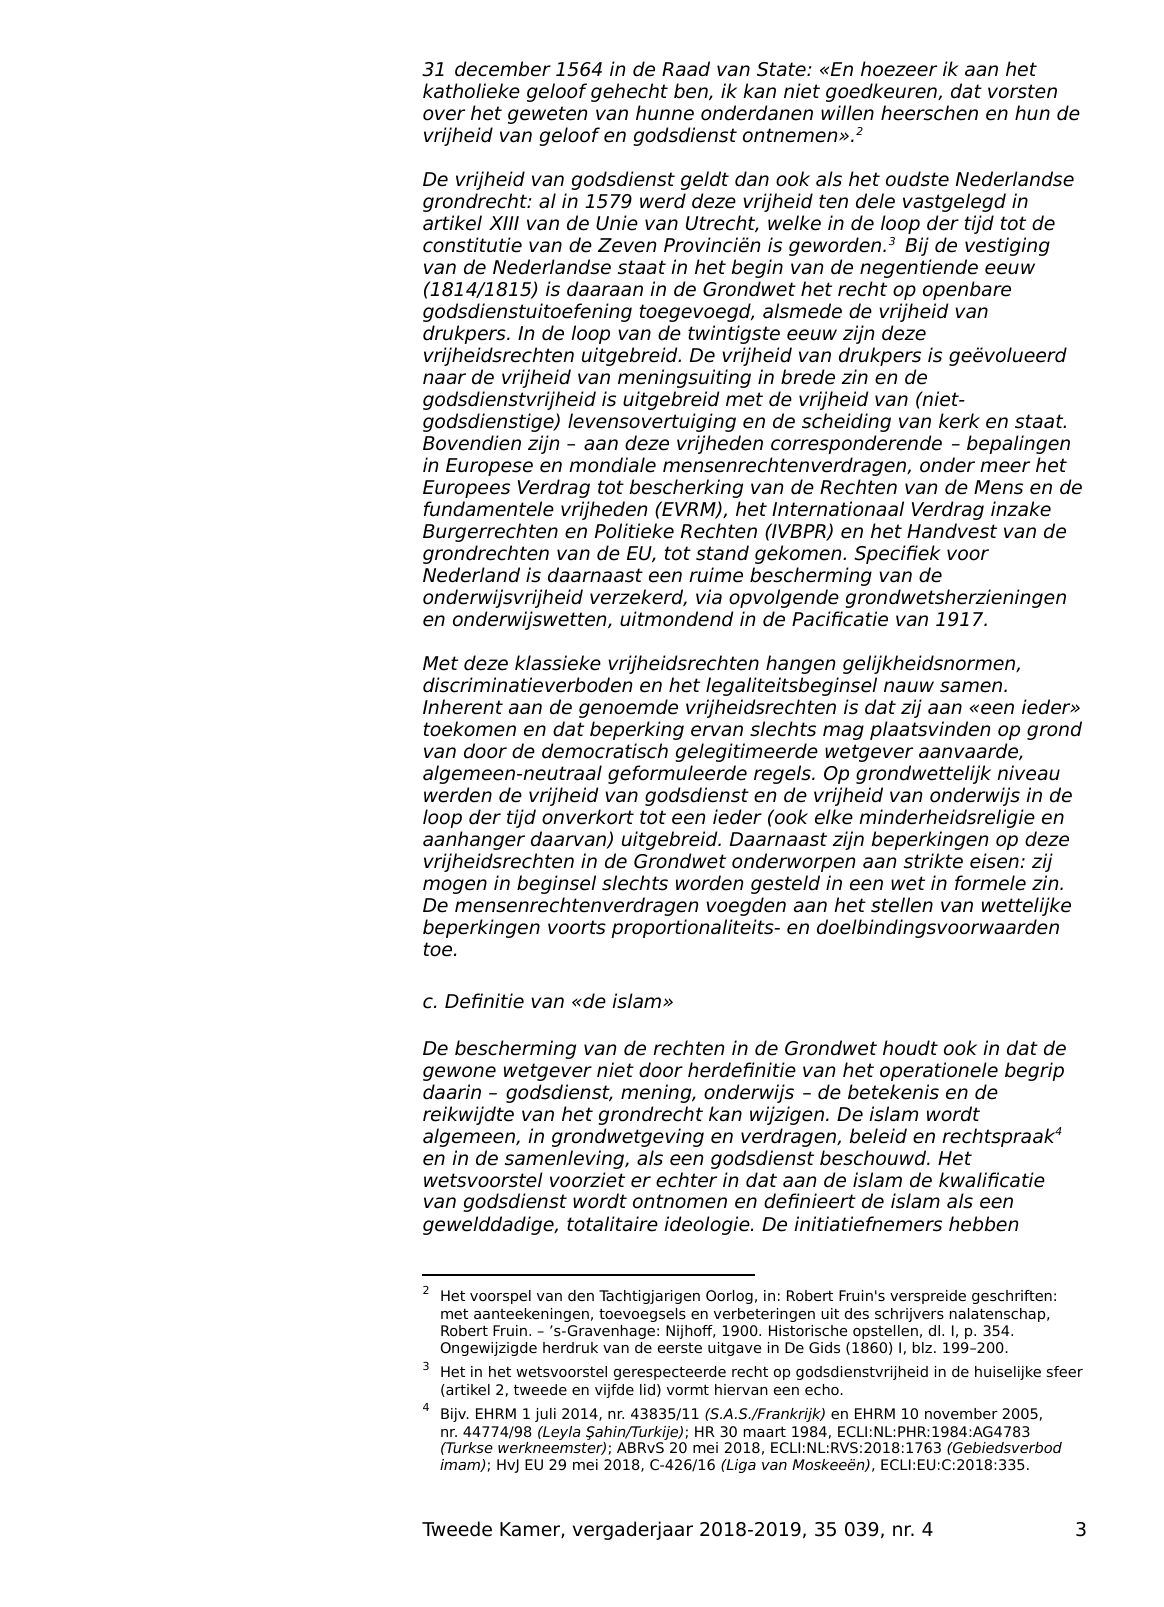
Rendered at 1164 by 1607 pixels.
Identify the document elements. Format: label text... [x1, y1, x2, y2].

text De vrijheid van godsdienst geldt dan ook als het oudste Nederlandse grondrecht: al in 1579 werd deze vrijheid ten dele vastgelegd in artikel XIII van de Unie van Utrecht, welke in de loop der tijd tot de constitutie van de Zeven Provinciën is geworden. Bij de vestiging van de Nederlandse staat in het begin van de negentiende eeuw (1814/1815) is daaraan in de Grondwet het recht op openbare godsdienstuitoefening toegevoegd, alsmede de vrijheid van drukpers. In de loop van de twintigste eeuw zijn deze vrijheidsrechten uitgebreid. De vrijheid van drukpers is geëvolueerd naar de vrijheid van meningsuiting in brede zin en de godsdienstvrijheid is uitgebreid met de vrijheid van (niet-godsdienstige) levensovertuiging en de scheiding van kerk en staat. Bovendien zijn – aan deze vrijheden corresponderende – bepalingen in Europese en mondiale mensenrechtenverdragen, onder meer het Europees Verdrag tot bescherking van de Rechten van de Mens en de fundamentele vrijheden (EVRM), het Internationaal Verdrag inzake Burgerrechten en Politieke Rechten (IVBPR) en het Handvest van de grondrechten van de EU, tot stand gekomen. Specifiek voor Nederland is daarnaast een ruime bescherming van de onderwijsvrijheid verzekerd, via opvolgende grondwetsherzieningen en onderwijswetten, uitmondend in de Pacificatie van 1917. [422, 169, 1087, 631]
text Met deze klassieke vrijheidsrechten hangen gelijkheidsnormen, discriminatieverboden en het legaliteitsbeginsel nauw samen. Inherent aan de genoemde vrijheidsrechten is dat zij aan «een ieder» toekomen en dat beperking ervan slechts mag plaatsvinden op grond van door de democratisch gelegitimeerde wetgever aanvaarde, algemeen-neutraal geformuleerde regels. Op grondwettelijk niveau werden de vrijheid van godsdienst en de vrijheid van onderwijs in de loop der tijd onverkort tot een ieder (ook elke minderheidsreligie en aanhanger daarvan) uitgebreid. Daarnaast zijn beperkingen op deze vrijheidsrechten in de Grondwet onderworpen aan strikte eisen: zij mogen in beginsel slechts worden gesteld in een wet in formele zin. De mensenrechtenverdragen voegden aan het stellen van wettelijke beperkingen voorts proportionaliteits- en doelbindingsvoorwaarden toe. [422, 653, 1087, 961]
text Het in het wetsvoorstel gerespecteerde recht op godsdienstvrijheid in de huiselijke sfeer (artikel 2, tweede en vijfde lid) vormt hiervan een echo. [422, 1360, 1087, 1399]
text Bijv. EHRM 1 juli 2014, nr. 43835/11 (S.A.S./Frankrijk) en EHRM 10 november 2005, nr. 44774/98 (Leyla Şahin/Turkije); HR 30 maart 1984, ECLI:NL:PHR:1984:AG4783 (Turkse werkneemster); ABRvS 20 mei 2018, ECLI:NL:RVS:2018:1763 (Gebiedsverbod imam); HvJ EU 29 mei 2018, C-426/16 (Liga van Moskeeën), ECLI:EU:C:2018:335. [422, 1402, 1087, 1474]
text De bescherming van de rechten in de Grondwet houdt ook in dat de gewone wetgever niet door herdefinitie van het operationele begrip daarin – godsdienst, mening, onderwijs – de betekenis en de reikwijdte van het grondrecht kan wijzigen. De islam wordt algemeen, in grondwetgeving en verdragen, beleid en rechtspraak en in de samenleving, als een godsdienst beschouwd. Het wetsvoorstel voorziet er echter in dat aan de islam de kwalificatie van godsdienst wordt ontnomen en definieert de islam als een gewelddadige, totalitaire ideologie. De initiatiefnemers hebben [422, 1038, 1087, 1235]
text 31 december 1564 in de Raad van State: «En hoezeer ik aan het katholieke geloof gehecht ben, ik kan niet goedkeuren, dat vorsten over het geweten van hunne onderdanen willen heerschen en hun de vrijheid van geloof en godsdienst ontnemen». [422, 59, 1087, 147]
subtitle c. Definitie van «de islam» [422, 991, 1087, 1013]
text Het voorspel van den Tachtigjarigen Oorlog, in: Robert Fruin's verspreide geschriften: met aanteekeningen, toevoegsels en verbeteringen uit des schrijvers nalatenschap, Robert Fruin. – ’s-Gravenhage: Nijhoff, 1900. Historische opstellen, dl. I, p. 354. Ongewijzigde herdruk van de eerste uitgave in De Gids (1860) I, blz. 199–200. [422, 1284, 1087, 1357]
